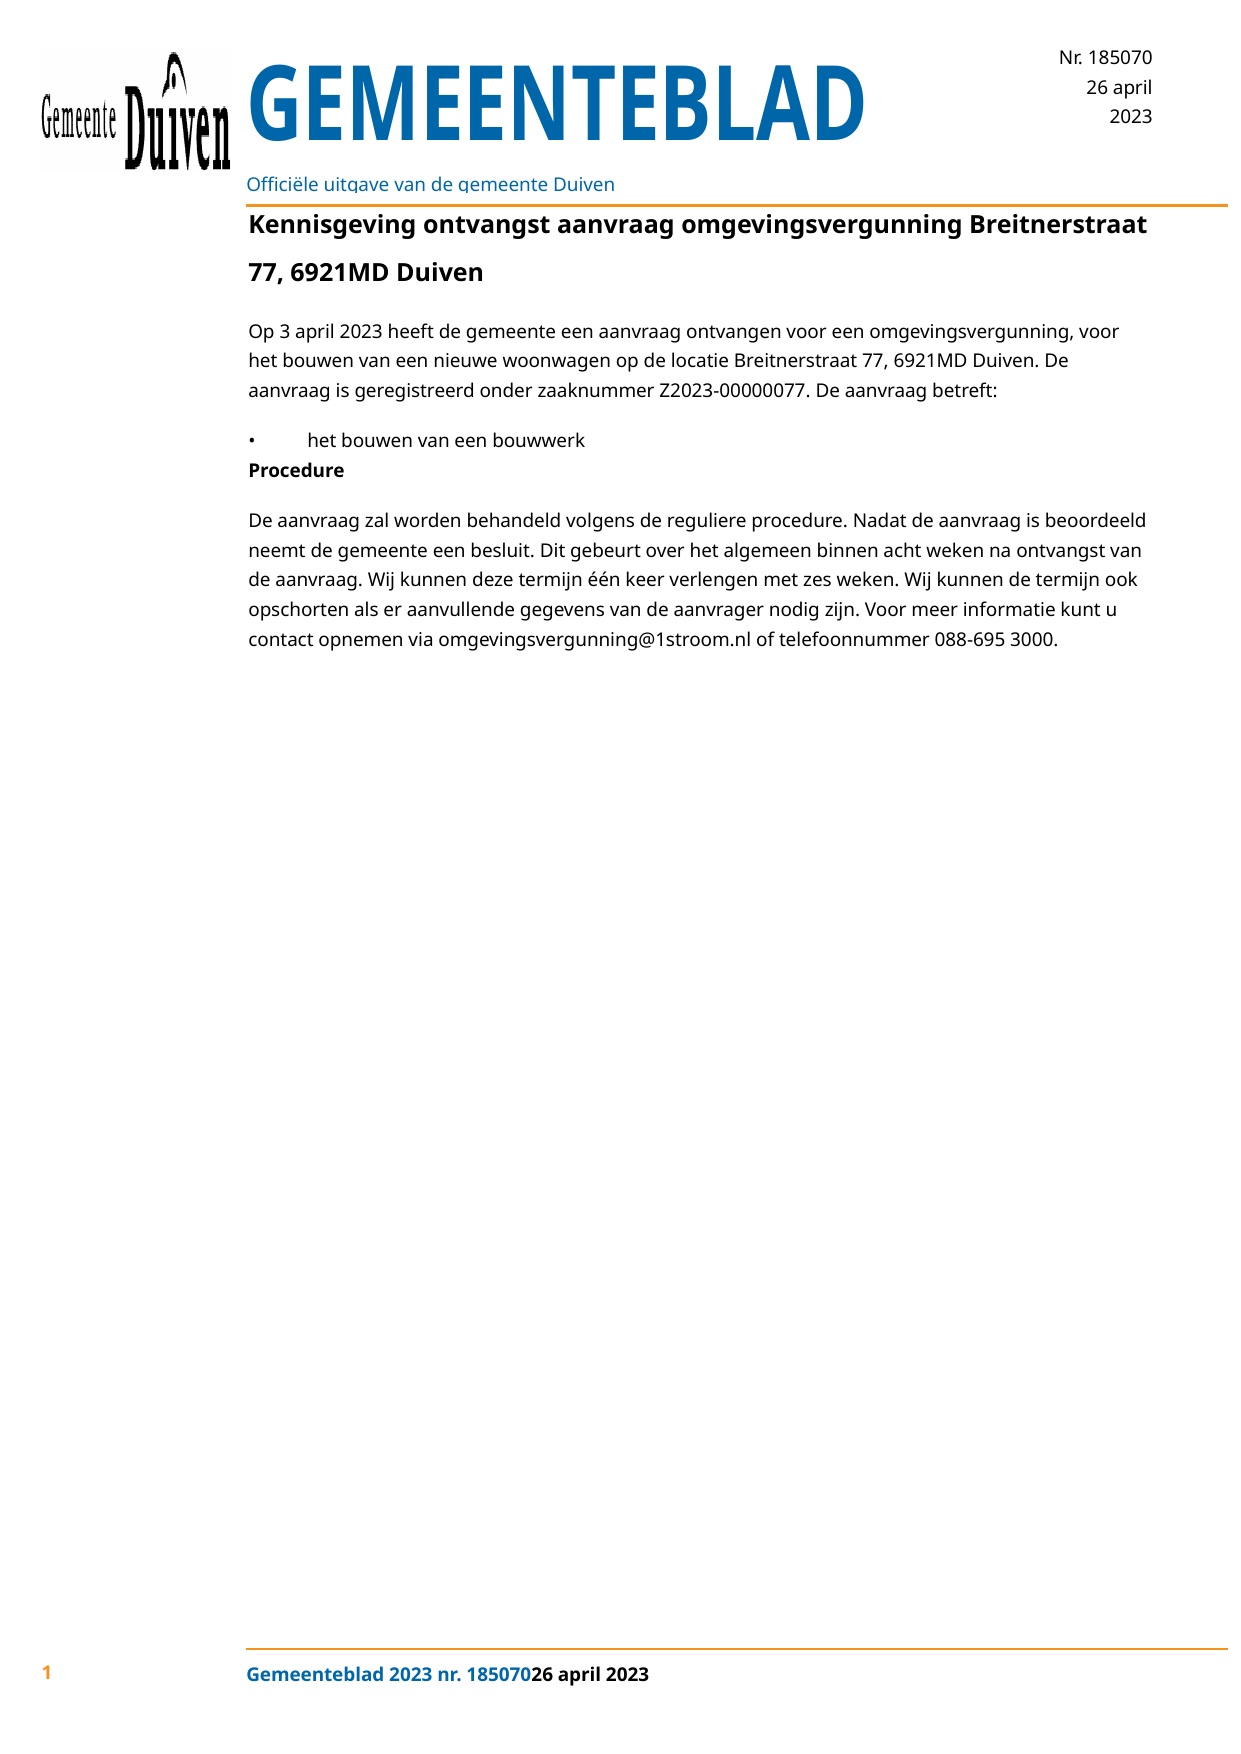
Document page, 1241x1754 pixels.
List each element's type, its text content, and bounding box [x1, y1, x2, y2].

text Op 3 april 2023 heeft de gemeente een aanvraag ontvangen voor een omgevingsvergunning, voor het bouwen van een nieuwe woonwagen op de locatie Breitnerstraat 77, 6921MD Duiven. De aanvraag is geregistreerd onder zaaknummer Z2023-00000077. De aanvraag betreft: [248, 318, 1152, 403]
text Kennisgeving ontvangst aanvraag omgevingsvergunning Breitnerstraat 77, 6921MD Duiven [248, 207, 1152, 288]
text Procedure [248, 457, 1152, 483]
list het bouwen van een bouwwerk [248, 427, 1152, 453]
text De aanvraag zal worden behandeld volgens de reguliere procedure. Nadat de aanvraag is beoordeeld neemt de gemeente een besluit. Dit gebeurt over het algemeen binnen acht weken na ontvangst van de aanvraag. Wij kunnen deze termijn één keer verlengen met zes weken. Wij kunnen de termijn ook opschorten als er aanvullende gegevens van de aanvrager nodig zijn. Voor meer informatie kunt u contact opnemen via omgevingsvergunning@1stroom.nl of telefoonnummer 088-695 3000. [248, 507, 1152, 652]
picture [41, 47, 231, 172]
